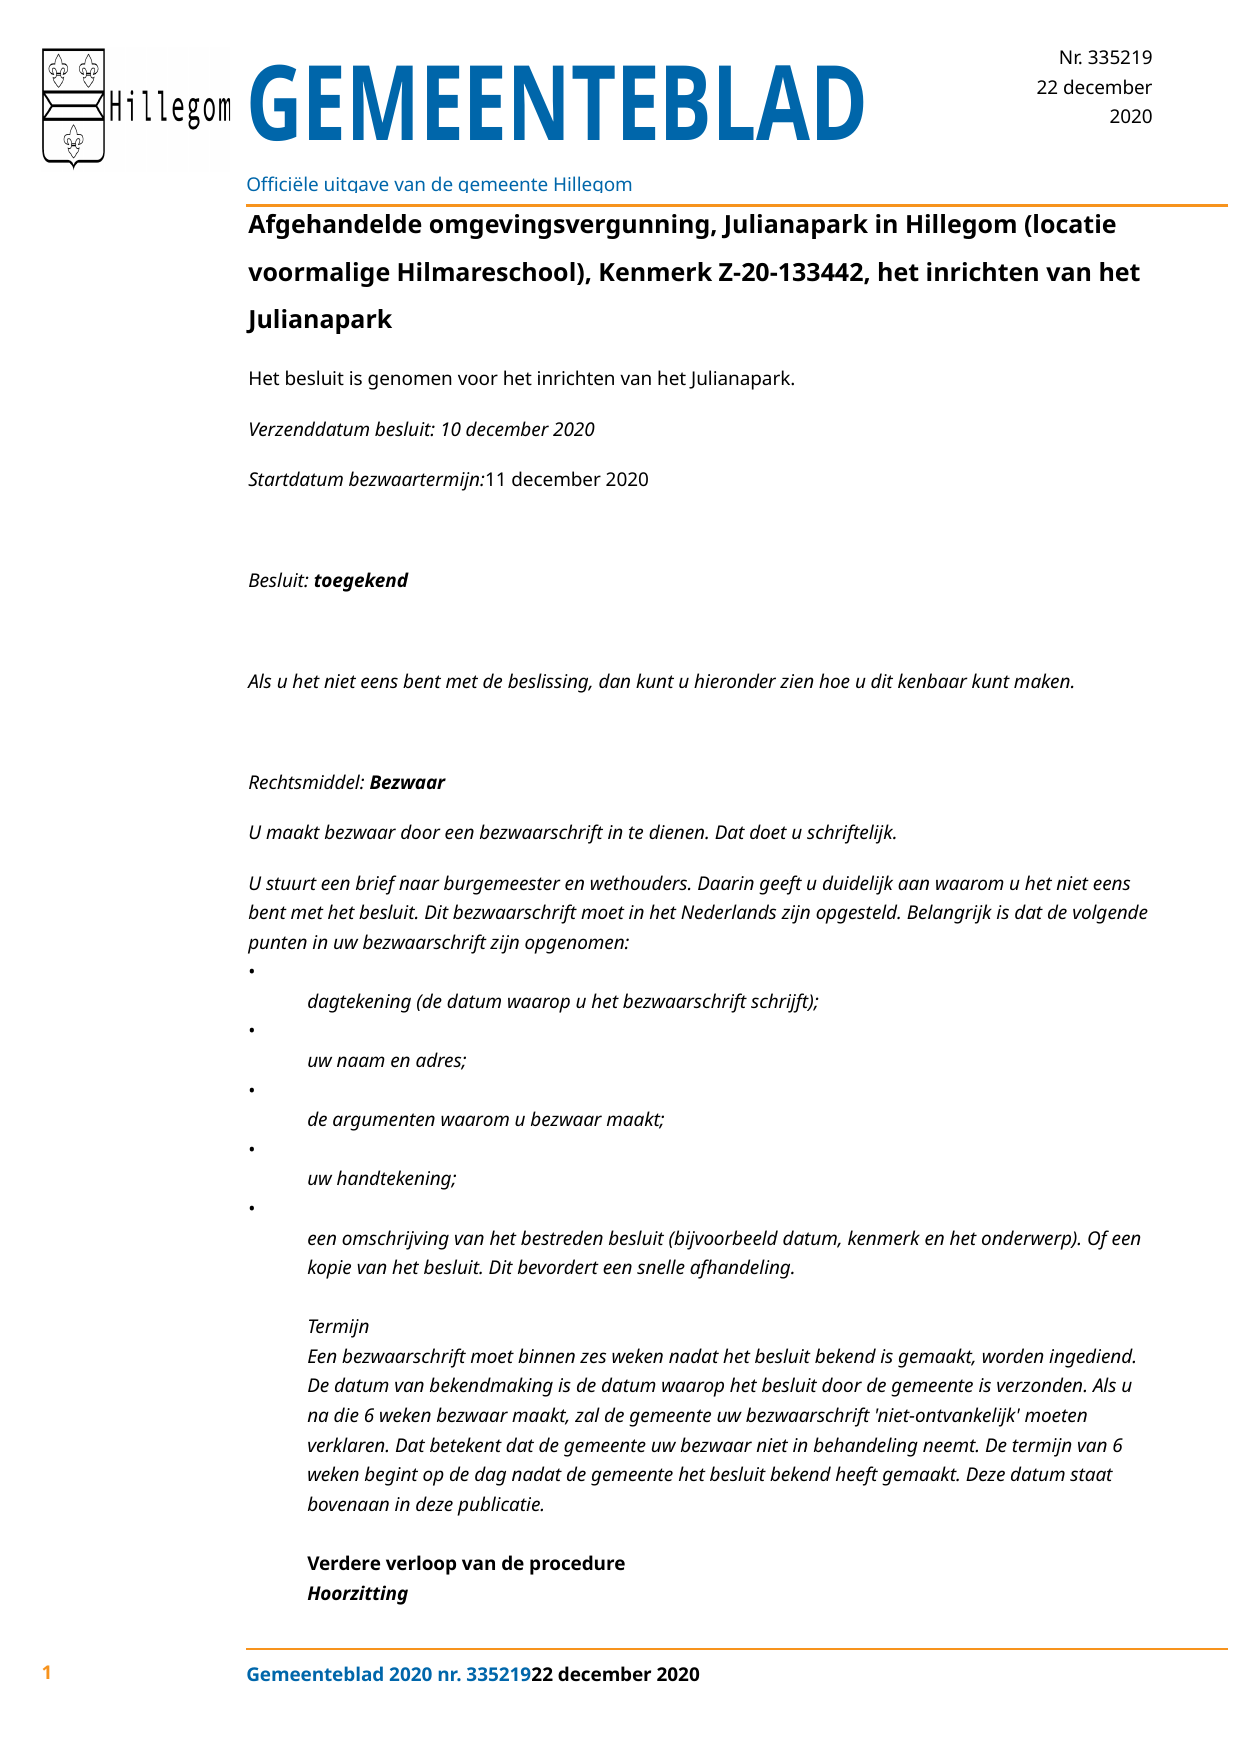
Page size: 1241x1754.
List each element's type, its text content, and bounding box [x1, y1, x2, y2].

picture [41, 47, 231, 172]
list Hoorzitting [248, 1580, 1152, 1605]
list Termijn [248, 1313, 1152, 1339]
list Een bezwaarschrift moet binnen zes weken nadat het besluit bekend is gemaakt, worden ingediend. De datum van bekendmaking is de datum waarop het besluit door de gemeente is verzonden. Als u na die 6 weken bezwaar maakt, zal de gemeente uw bezwaarschrift 'niet-ontvankelijk' moeten verklaren. Dat betekent dat de gemeente uw bezwaar niet in behandeling neemt. De termijn van 6 weken begint op de dag nadat de gemeente het besluit bekend heeft gemaakt. Deze datum staat bovenaan in deze publicatie. [248, 1343, 1152, 1517]
text U stuurt een brief naar burgemeester en wethouders. Daarin geeft u duidelijk aan waarom u het niet eens bent met het besluit. Dit bezwaarschrift moet in het Nederlands zijn opgesteld. Belangrijk is dat de volgende punten in uw bezwaarschrift zijn opgenomen: [248, 870, 1152, 954]
text Rechtsmiddel: Bezwaar [248, 769, 1152, 794]
text Startdatum bezwaartermijn:11 december 2020 [248, 466, 1152, 492]
list de argumenten waarom u bezwaar maakt; [248, 1106, 1152, 1132]
list Verdere verloop van de procedure [248, 1550, 1152, 1576]
text Verzenddatum besluit: 10 december 2020 [248, 416, 1152, 442]
list een omschrijving van het bestreden besluit (bijvoorbeeld datum, kenmerk en het onderwerp). Of een kopie van het besluit. Dit bevordert een snelle afhandeling. [248, 1225, 1152, 1280]
list uw handtekening; [248, 1166, 1152, 1191]
list uw naam en adres; [248, 1047, 1152, 1073]
text Als u het niet eens bent met de beslissing, dan kunt u hieronder zien hoe u dit kenbaar kunt maken. [248, 668, 1152, 694]
text U maakt bezwaar door een bezwaarschrift in te dienen. Dat doet u schriftelijk. [248, 819, 1152, 845]
text Besluit: toegekend [248, 567, 1152, 593]
list dagtekening (de datum waarop u het bezwaarschrift schrijft); [248, 988, 1152, 1014]
text Het besluit is genomen voor het inrichten van het Julianapark. [248, 366, 1152, 391]
text Afgehandelde omgevingsvergunning, Julianapark in Hillegom (locatie voormalige Hilmareschool), Kenmerk Z-20-133442, het inrichten van het Julianapark [248, 207, 1152, 336]
